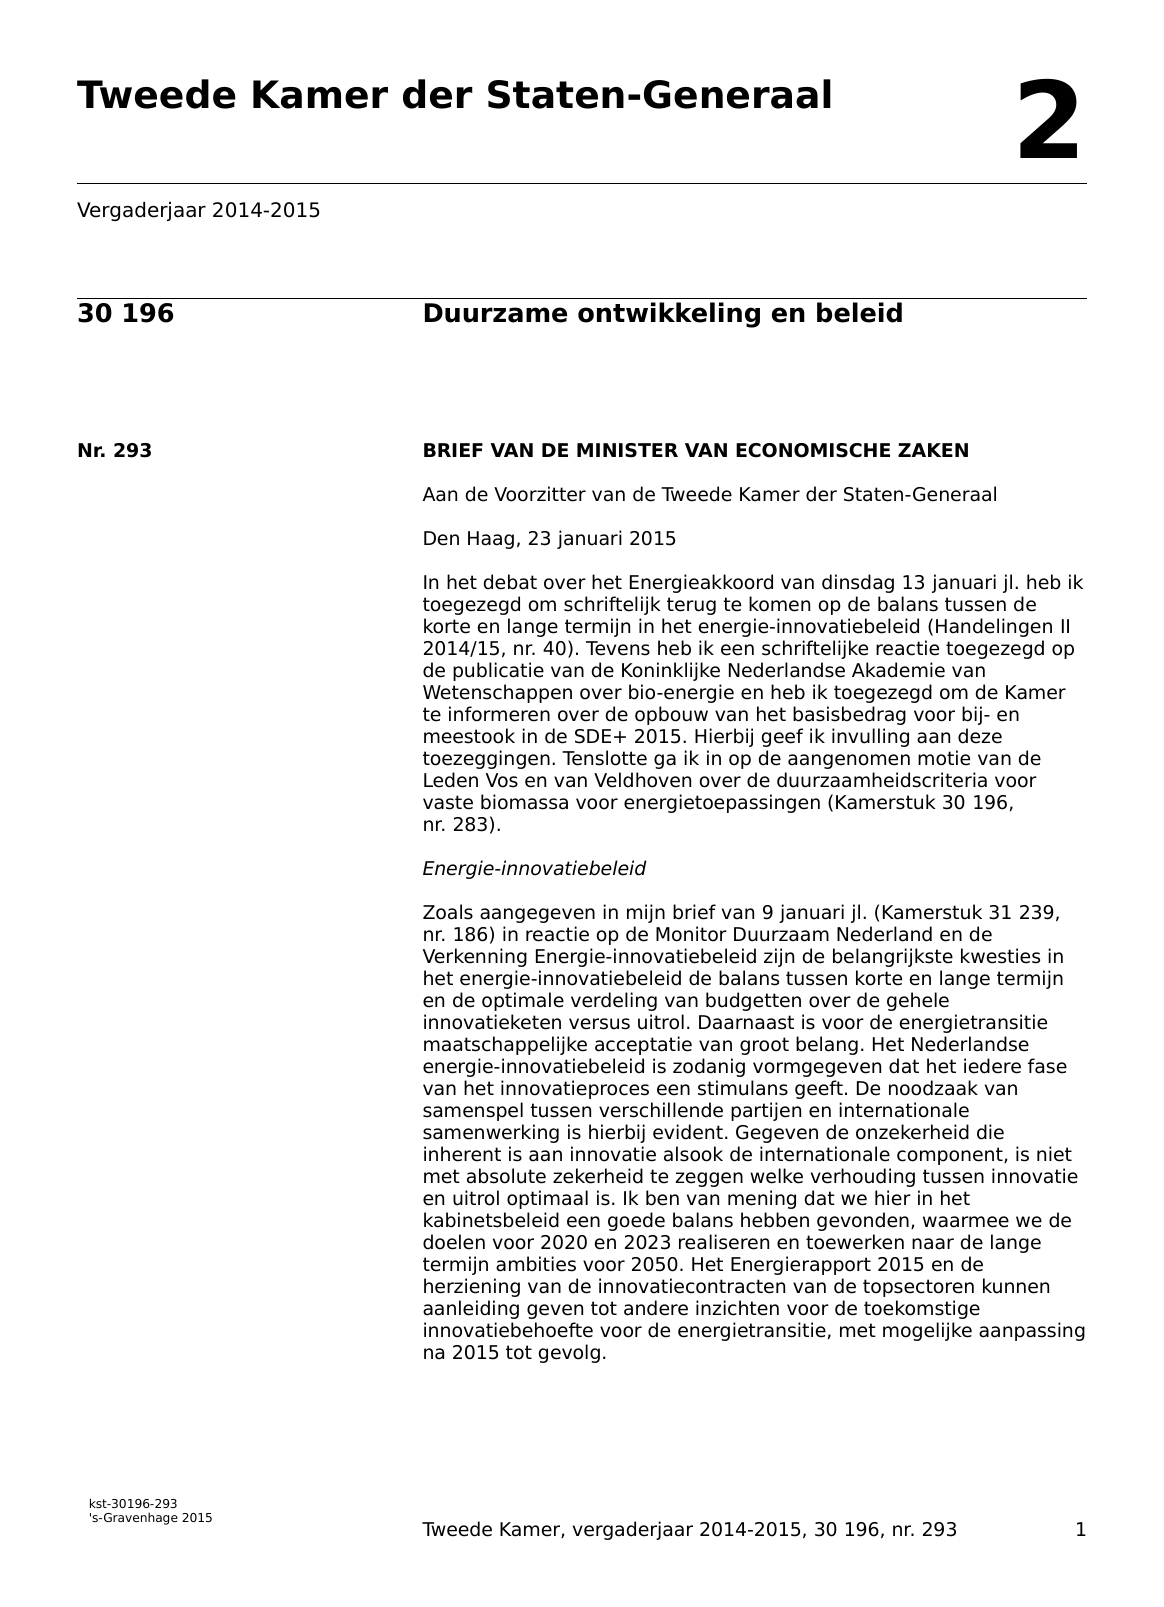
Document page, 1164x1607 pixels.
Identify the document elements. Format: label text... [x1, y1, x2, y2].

text 's-Gravenhage 2015 [88, 1511, 323, 1525]
subtitle Energie-innovatiebeleid [422, 858, 1087, 880]
text Den Haag, 23 januari 2015 [422, 528, 1087, 550]
text In het debat over het Energieakkoord van dinsdag 13 januari jl. heb ik toegezegd om schriftelijk terug te komen op de balans tussen de korte en lange termijn in het energie-innovatiebeleid (Handelingen II 2014/15, nr. 40). Tevens heb ik een schriftelijke reactie toegezegd op de publicatie van de Koninklijke Nederlandse Akademie van Wetenschappen over bio-energie en heb ik toegezegd om de Kamer te informeren over de opbouw van het basisbedrag voor bij- en meestook in de SDE+ 2015. Hierbij geef ik invulling aan deze toezeggingen. Tenslotte ga ik in op de aangenomen motie van de Leden Vos en van Veldhoven over de duurzaamheidscriteria voor vaste biomassa voor energietoepassingen (Kamerstuk 30 196, nr. 283). [422, 572, 1087, 836]
text kst-30196-293 [88, 1497, 323, 1511]
table_cell Vergaderjaar 2014-2015 [77, 184, 1087, 298]
table_header Tweede Kamer der Staten-Generaal [77, 59, 886, 183]
text Zoals aangegeven in mijn brief van 9 januari jl. (Kamerstuk 31 239, nr. 186) in reactie op de Monitor Duurzaam Nederland en de Verkenning Energie-innovatiebeleid zijn de belangrijkste kwesties in het energie-innovatiebeleid de balans tussen korte en lange termijn en de optimale verdeling van budgetten over de gehele innovatieketen versus uitrol. Daarnaast is voor de energietransitie maatschappelijke acceptatie van groot belang. Het Nederlandse energie-innovatiebeleid is zodanig vormgegeven dat het iedere fase van het innovatieproces een stimulans geeft. De noodzaak van samenspel tussen verschillende partijen en internationale samenwerking is hierbij evident. Gegeven de onzekerheid die inherent is aan innovatie alsook de internationale component, is niet met absolute zekerheid te zeggen welke verhouding tussen innovatie en uitrol optimaal is. Ik ben van mening dat we hier in het kabinetsbeleid een goede balans hebben gevonden, waarmee we de doelen voor 2020 en 2023 realiseren en toewerken naar de lange termijn ambities voor 2050. Het Energierapport 2015 en de herziening van de innovatiecontracten van de topsectoren kunnen aanleiding geven tot andere inzichten voor de toekomstige innovatiebehoefte voor de energietransitie, met mogelijke aanpassing na 2015 tot gevolg. [422, 902, 1087, 1364]
table_header 2 [886, 59, 1087, 183]
subtitle Nr. 293 BRIEF VAN DE MINISTER VAN ECONOMISCHE ZAKEN [77, 440, 1087, 462]
subtitle 30 196 Duurzame ontwikkeling en beleid [77, 299, 1087, 329]
text Aan de Voorzitter van de Tweede Kamer der Staten-Generaal [422, 484, 1087, 506]
